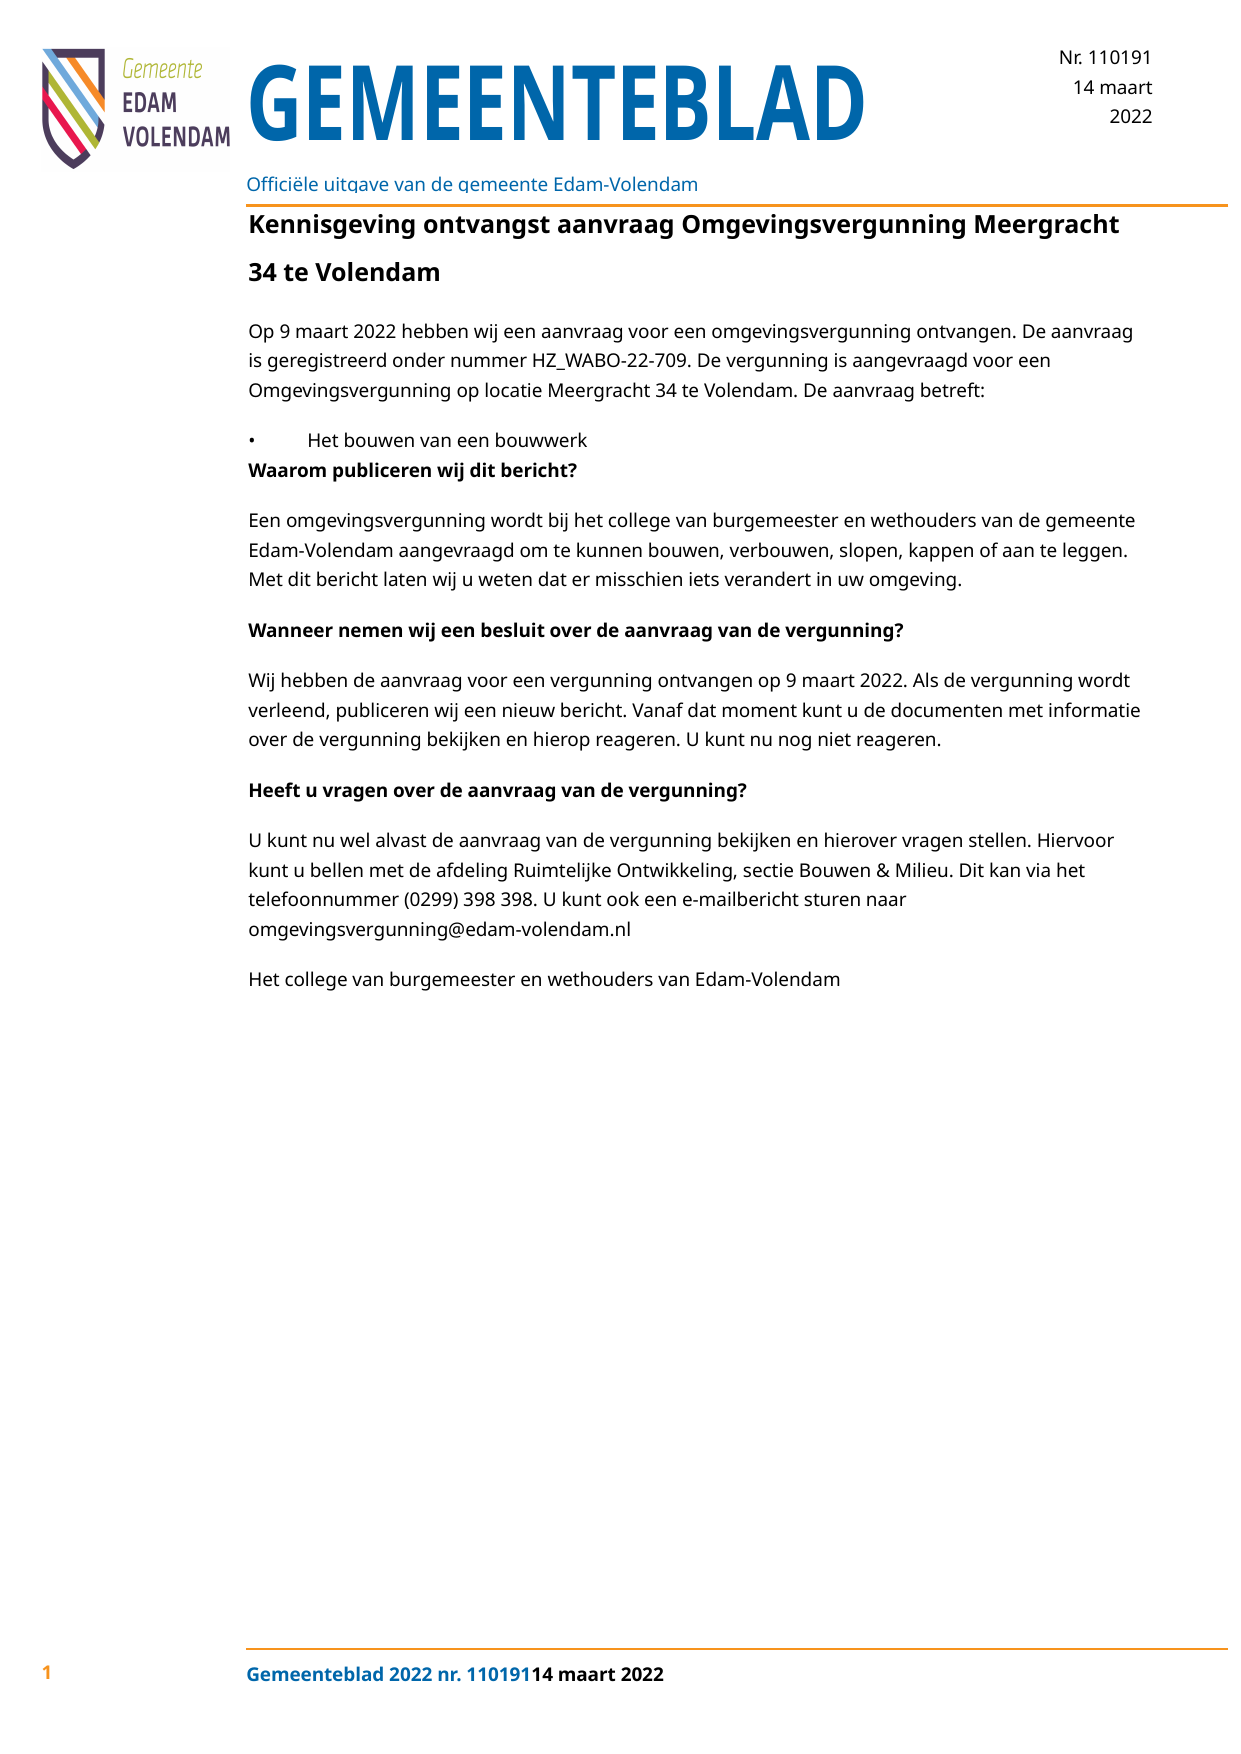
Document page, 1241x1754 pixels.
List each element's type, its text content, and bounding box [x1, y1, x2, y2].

text Wij hebben de aanvraag voor een vergunning ontvangen op 9 maart 2022. Als de vergunning wordt verleend, publiceren wij een nieuw bericht. Vanaf dat moment kunt u de documenten met informatie over de vergunning bekijken en hierop reageren. U kunt nu nog niet reageren. [248, 667, 1152, 752]
text Waarom publiceren wij dit bericht? [248, 457, 1152, 483]
text Wanneer nemen wij een besluit over de aanvraag van de vergunning? [248, 617, 1152, 643]
text Een omgevingsvergunning wordt bij het college van burgemeester en wethouders van de gemeente Edam-Volendam aangevraagd om te kunnen bouwen, verbouwen, slopen, kappen of aan te leggen. Met dit bericht laten wij u weten dat er misschien iets verandert in uw omgeving. [248, 507, 1152, 592]
text Het college van burgemeester en wethouders van Edam-Volendam [248, 967, 1152, 992]
text Op 9 maart 2022 hebben wij een aanvraag voor een omgevingsvergunning ontvangen. De aanvraag is geregistreerd onder nummer HZ_WABO-22-709. De vergunning is aangevraagd voor een Omgevingsvergunning op locatie Meergracht 34 te Volendam. De aanvraag betreft: [248, 318, 1152, 403]
text U kunt nu wel alvast de aanvraag van de vergunning bekijken en hierover vragen stellen. Hiervoor kunt u bellen met de afdeling Ruimtelijke Ontwikkeling, sectie Bouwen & Milieu. Dit kan via het telefoonnummer (0299) 398 398. U kunt ook een e-mailbericht sturen naar omgevingsvergunning@edam-volendam.nl [248, 827, 1152, 942]
picture [41, 47, 231, 172]
text Kennisgeving ontvangst aanvraag Omgevingsvergunning Meergracht 34 te Volendam [248, 207, 1152, 288]
list Het bouwen van een bouwwerk [248, 427, 1152, 453]
text Heeft u vragen over de aanvraag van de vergunning? [248, 777, 1152, 803]
